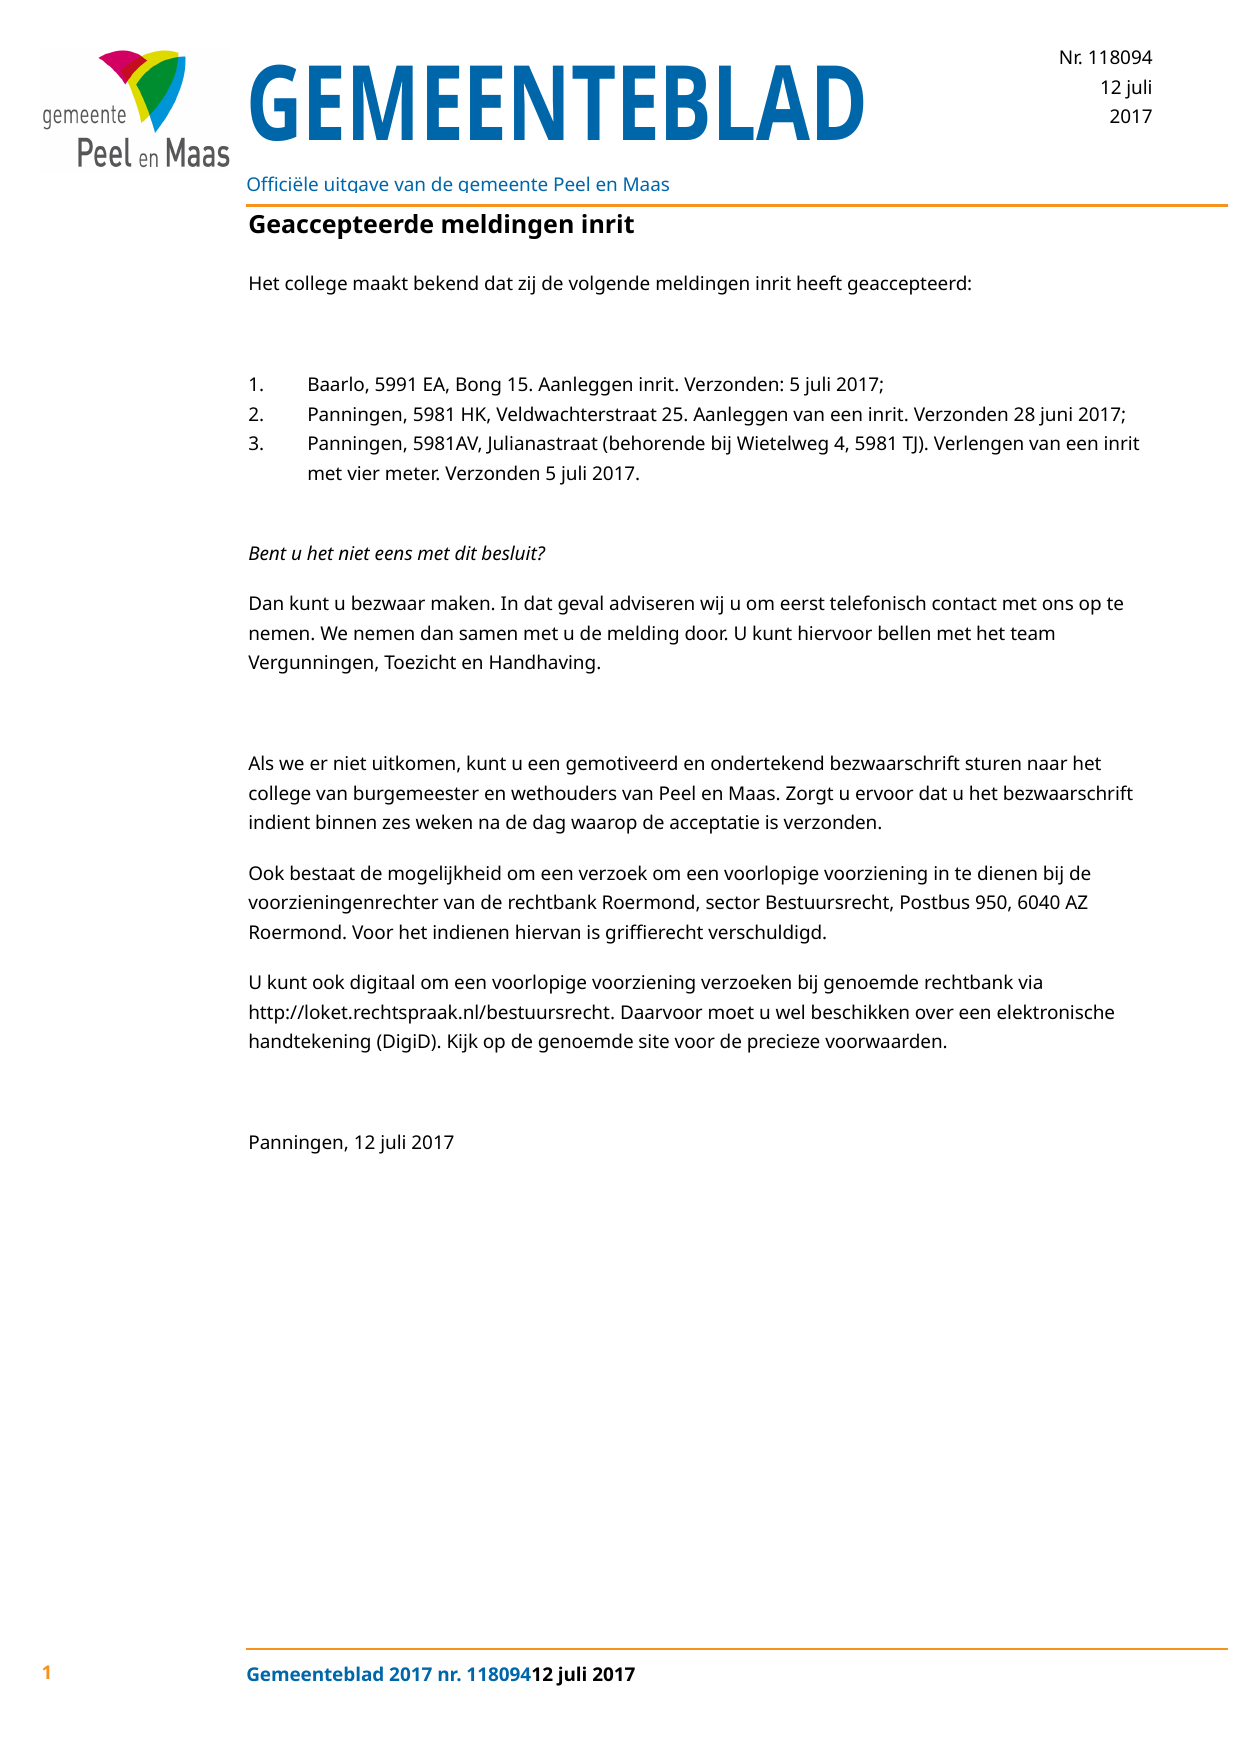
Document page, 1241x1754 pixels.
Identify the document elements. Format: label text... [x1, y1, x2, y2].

list Panningen, 5981 HK, Veldwachterstraat 25. Aanleggen van een inrit. Verzonden 28 juni 2017; [248, 401, 1152, 426]
text Het college maakt bekend dat zij de volgende meldingen inrit heeft geaccepteerd: [248, 270, 1152, 296]
text Als we er niet uitkomen, kunt u een gemotiveerd en ondertekend bezwaarschrift sturen naar het college van burgemeester en wethouders van Peel en Maas. Zorgt u ervoor dat u het bezwaarschrift indient binnen zes weken na de dag waarop de acceptatie is verzonden. [248, 750, 1152, 835]
list Panningen, 5981AV, Julianastraat (behorende bij Wietelweg 4, 5981 TJ). Verlengen van een inrit met vier meter. Verzonden 5 juli 2017. [248, 430, 1152, 486]
text Ook bestaat de mogelijkheid om een verzoek om een voorlopige voorziening in te dienen bij de voorzieningenrechter van de rechtbank Roermond, sector Bestuursrecht, Postbus 950, 6040 AZ Roermond. Voor het indienen hiervan is griffierecht verschuldigd. [248, 860, 1152, 945]
picture [41, 47, 231, 172]
text Bent u het niet eens met dit besluit? [248, 540, 1152, 566]
text Geaccepteerde meldingen inrit [248, 207, 1152, 241]
text Panningen, 12 juli 2017 [248, 1129, 1152, 1155]
list Baarlo, 5991 EA, Bong 15. Aanleggen inrit. Verzonden: 5 juli 2017; [248, 371, 1152, 397]
text Dan kunt u bezwaar maken. In dat geval adviseren wij u om eerst telefonisch contact met ons op te nemen. We nemen dan samen met u de melding door. U kunt hiervoor bellen met het team Vergunningen, Toezicht en Handhaving. [248, 590, 1152, 675]
text U kunt ook digitaal om een voorlopige voorziening verzoeken bij genoemde rechtbank via http://loket.rechtspraak.nl/bestuursrecht. Daarvoor moet u wel beschikken over een elektronische handtekening (DigiD). Kijk op de genoemde site voor de precieze voorwaarden. [248, 969, 1152, 1054]
